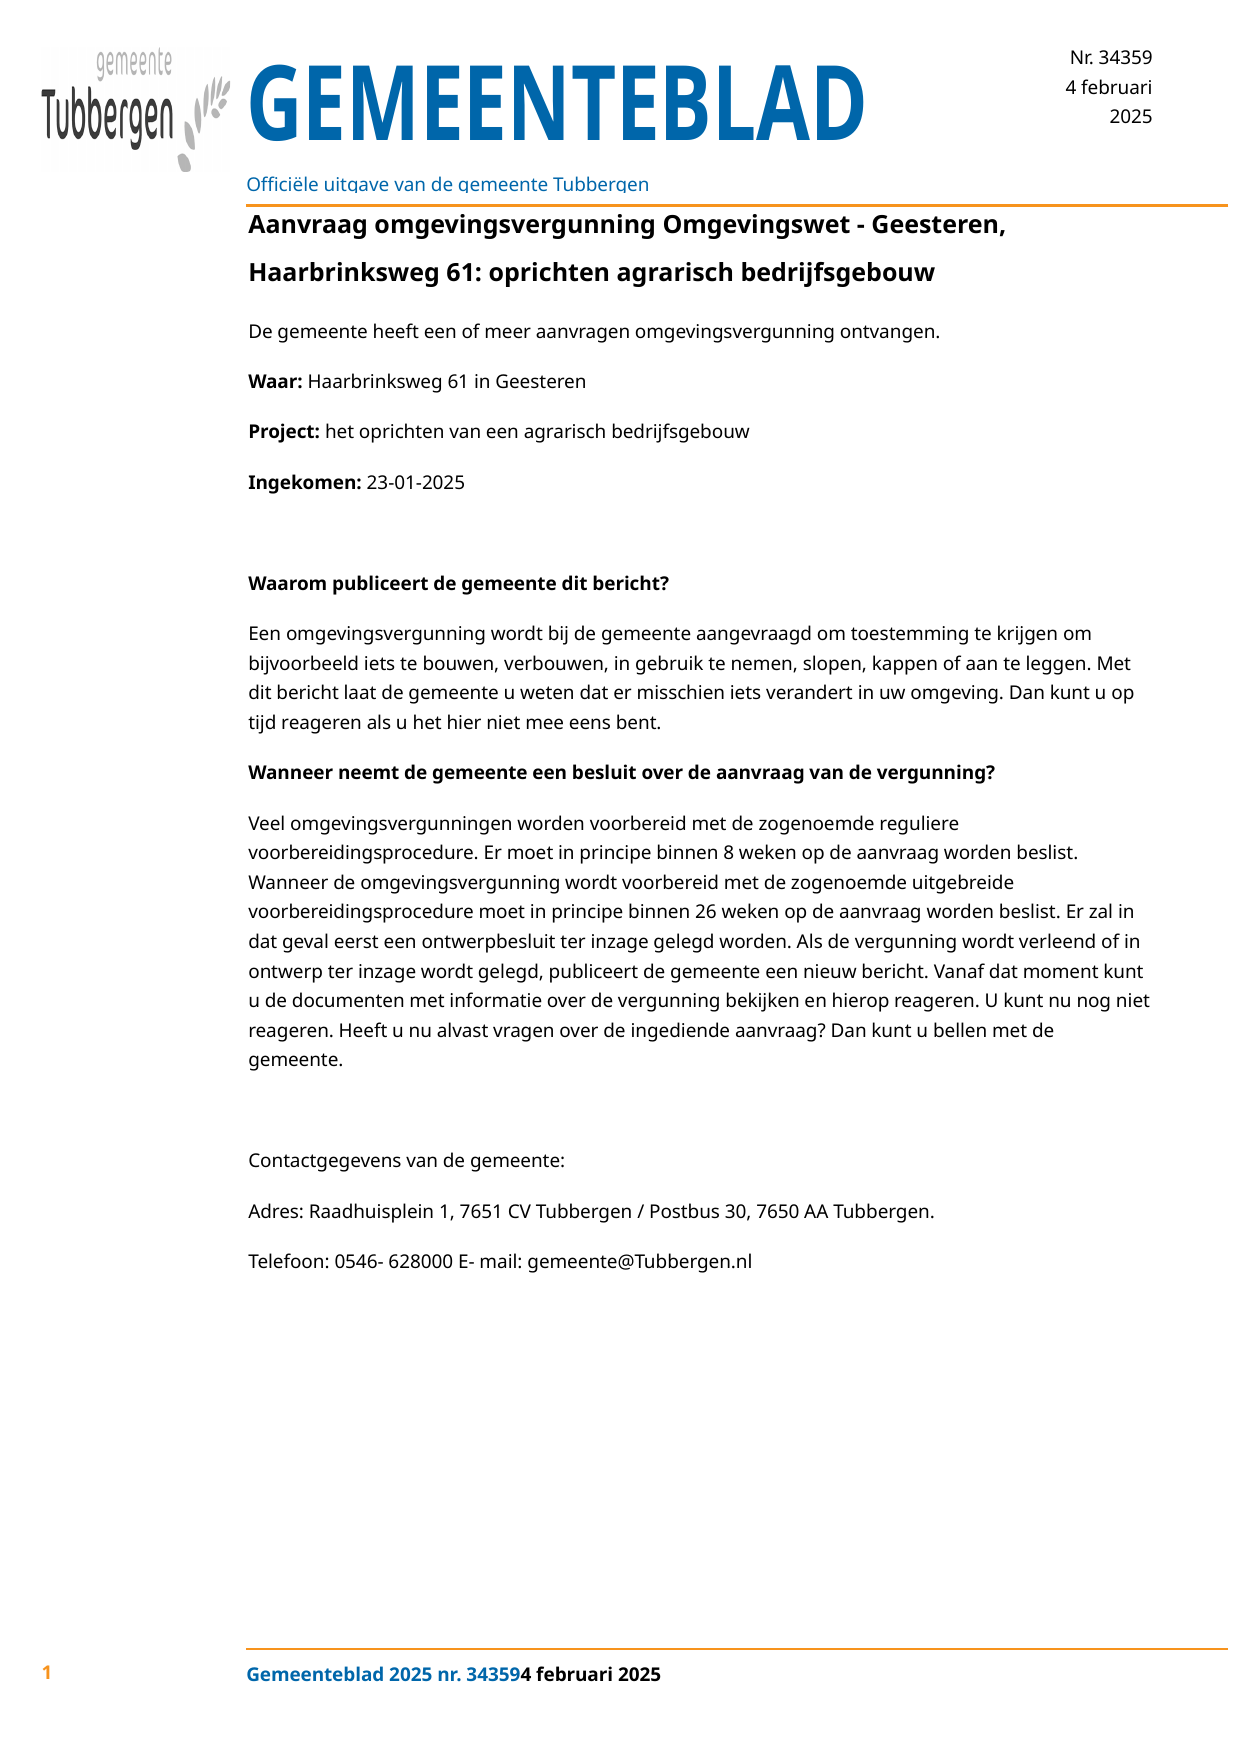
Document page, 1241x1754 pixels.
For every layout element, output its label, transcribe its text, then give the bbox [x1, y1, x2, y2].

text Wanneer neemt de gemeente een besluit over de aanvraag van de vergunning? [248, 759, 1152, 785]
text Waarom publiceert de gemeente dit bericht? [248, 570, 1152, 596]
text Project: het oprichten van een agrarisch bedrijfsgebouw [248, 419, 1152, 444]
text Aanvraag omgevingsvergunning Omgevingswet - Geesteren, Haarbrinksweg 61: oprichten agrarisch bedrijfsgebouw [248, 207, 1152, 288]
picture [41, 47, 231, 172]
text Waar: Haarbrinksweg 61 in Geesteren [248, 368, 1152, 394]
text Een omgevingsvergunning wordt bij de gemeente aangevraagd om toestemming te krijgen om bijvoorbeeld iets te bouwen, verbouwen, in gebruik te nemen, slopen, kappen of aan te leggen. Met dit bericht laat de gemeente u weten dat er misschien iets verandert in uw omgeving. Dan kunt u op tijd reageren als u het hier niet mee eens bent. [248, 620, 1152, 735]
text Veel omgevingsvergunningen worden voorbereid met de zogenoemde reguliere voorbereidingsprocedure. Er moet in principe binnen 8 weken op de aanvraag worden beslist. Wanneer de omgevingsvergunning wordt voorbereid met de zogenoemde uitgebreide voorbereidingsprocedure moet in principe binnen 26 weken op de aanvraag worden beslist. Er zal in dat geval eerst een ontwerpbesluit ter inzage gelegd worden. Als de vergunning wordt verleend of in ontwerp ter inzage wordt gelegd, publiceert de gemeente een nieuw bericht. Vanaf dat moment kunt u de documenten met informatie over de vergunning bekijken en hierop reageren. U kunt nu nog niet reageren. Heeft u nu alvast vragen over de ingediende aanvraag? Dan kunt u bellen met de gemeente. [248, 810, 1152, 1072]
text Contactgegevens van de gemeente: [248, 1147, 1152, 1173]
text De gemeente heeft een of meer aanvragen omgevingsvergunning ontvangen. [248, 318, 1152, 344]
text Ingekomen: 23-01-2025 [248, 469, 1152, 495]
text Adres: Raadhuisplein 1, 7651 CV Tubbergen / Postbus 30, 7650 AA Tubbergen. [248, 1198, 1152, 1224]
text Telefoon: 0546- 628000 E- mail: gemeente@Tubbergen.nl [248, 1248, 1152, 1274]
